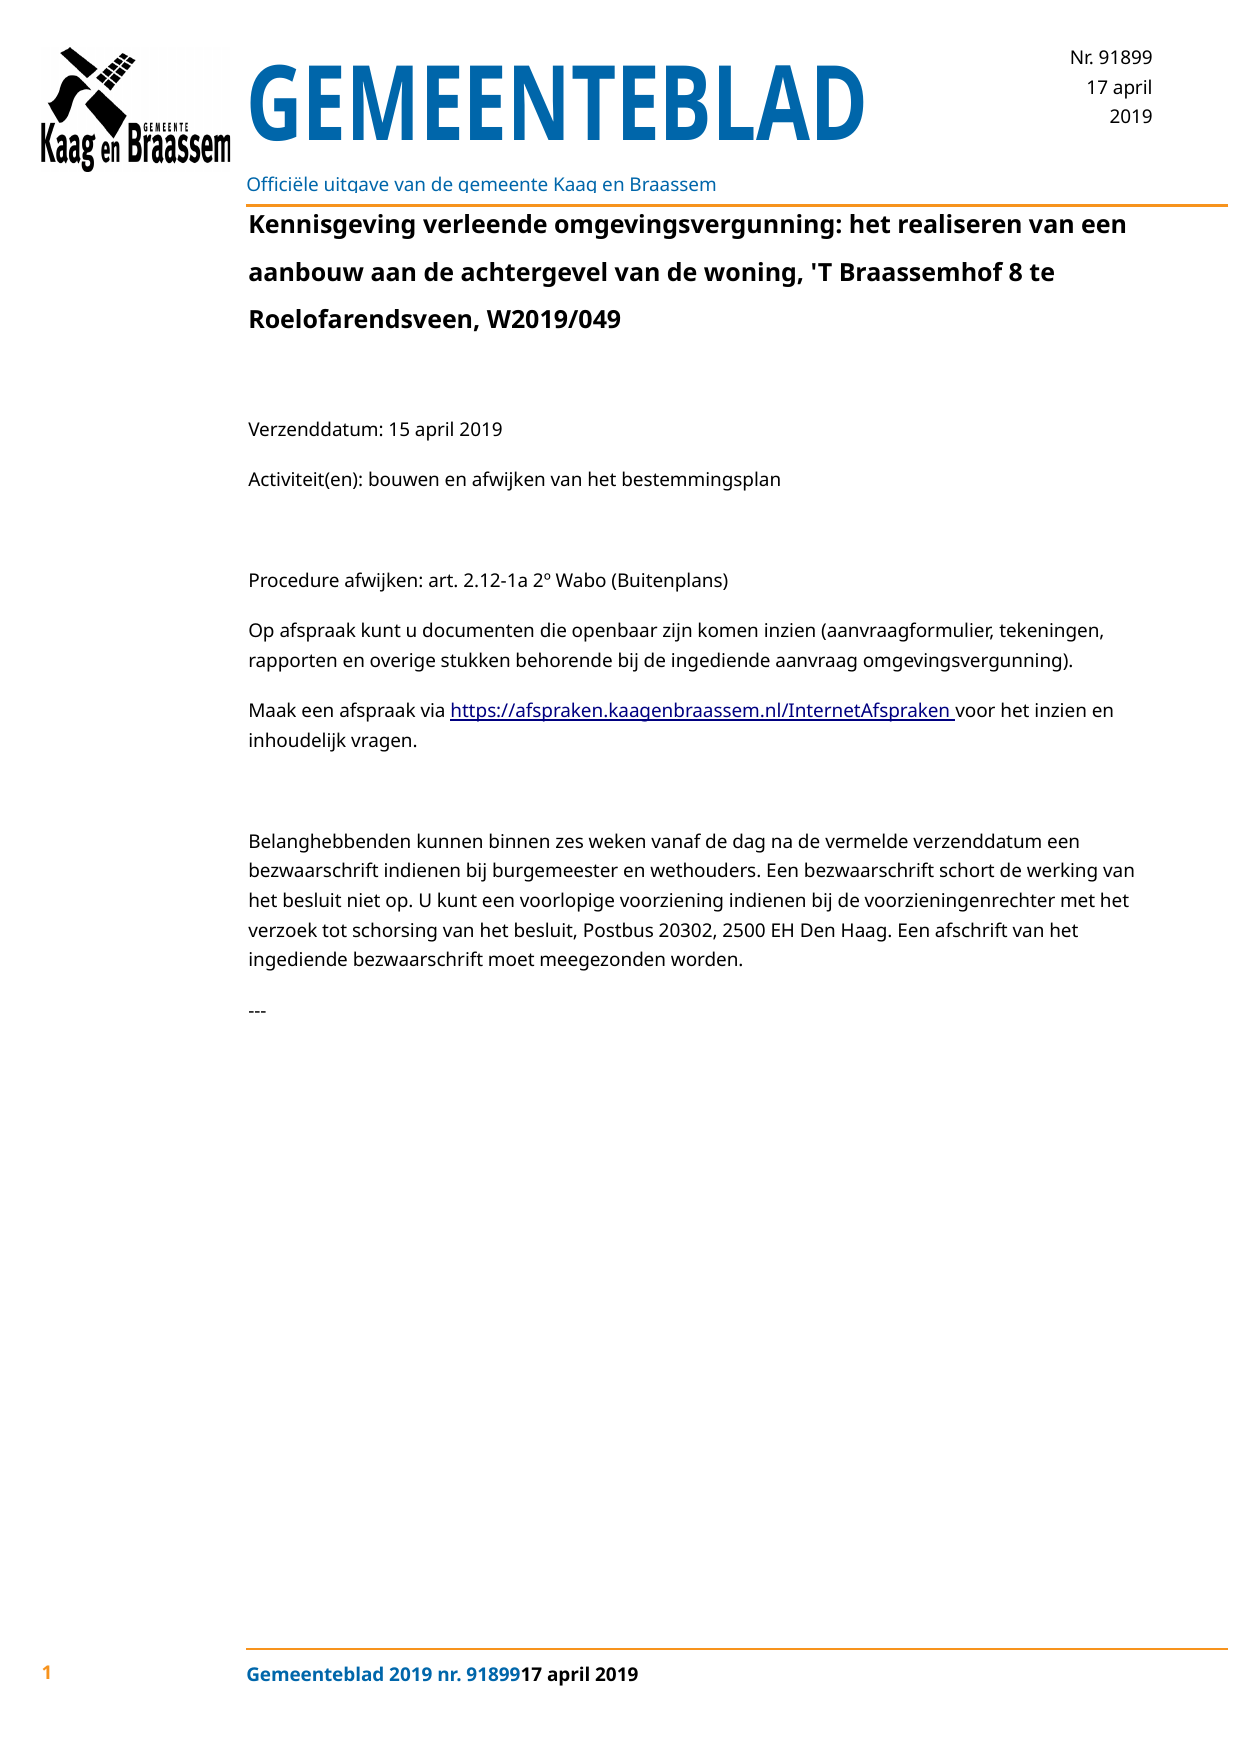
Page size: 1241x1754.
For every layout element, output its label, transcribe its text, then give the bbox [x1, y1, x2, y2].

text Activiteit(en): bouwen en afwijken van het bestemmingsplan [248, 466, 1152, 492]
picture [41, 47, 231, 172]
text Procedure afwijken: art. 2.12-1a 2º Wabo (Buitenplans) [248, 567, 1152, 593]
text Verzenddatum: 15 april 2019 [248, 416, 1152, 442]
text --- [248, 997, 1152, 1022]
text Maak een afspraak via https://afspraken.kaagenbraassem.nl/InternetAfspraken voor het inzien en inhoudelijk vragen. [248, 698, 1152, 753]
text Belanghebbenden kunnen binnen zes weken vanaf de dag na de vermelde verzenddatum een bezwaarschrift indienen bij burgemeester en wethouders. Een bezwaarschrift schort de werking van het besluit niet op. U kunt een voorlopige voorziening indienen bij de voorzieningenrechter met het verzoek tot schorsing van het besluit, Postbus 20302, 2500 EH Den Haag. Een afschrift van het ingediende bezwaarschrift moet meegezonden worden. [248, 828, 1152, 972]
text Op afspraak kunt u documenten die openbaar zijn komen inzien (aanvraagformulier, tekeningen, rapporten en overige stukken behorende bij de ingediende aanvraag omgevingsvergunning). [248, 618, 1152, 673]
text Kennisgeving verleende omgevingsvergunning: het realiseren van een aanbouw aan de achtergevel van de woning, 'T Braassemhof 8 te Roelofarendsveen, W2019/049 [248, 207, 1152, 336]
